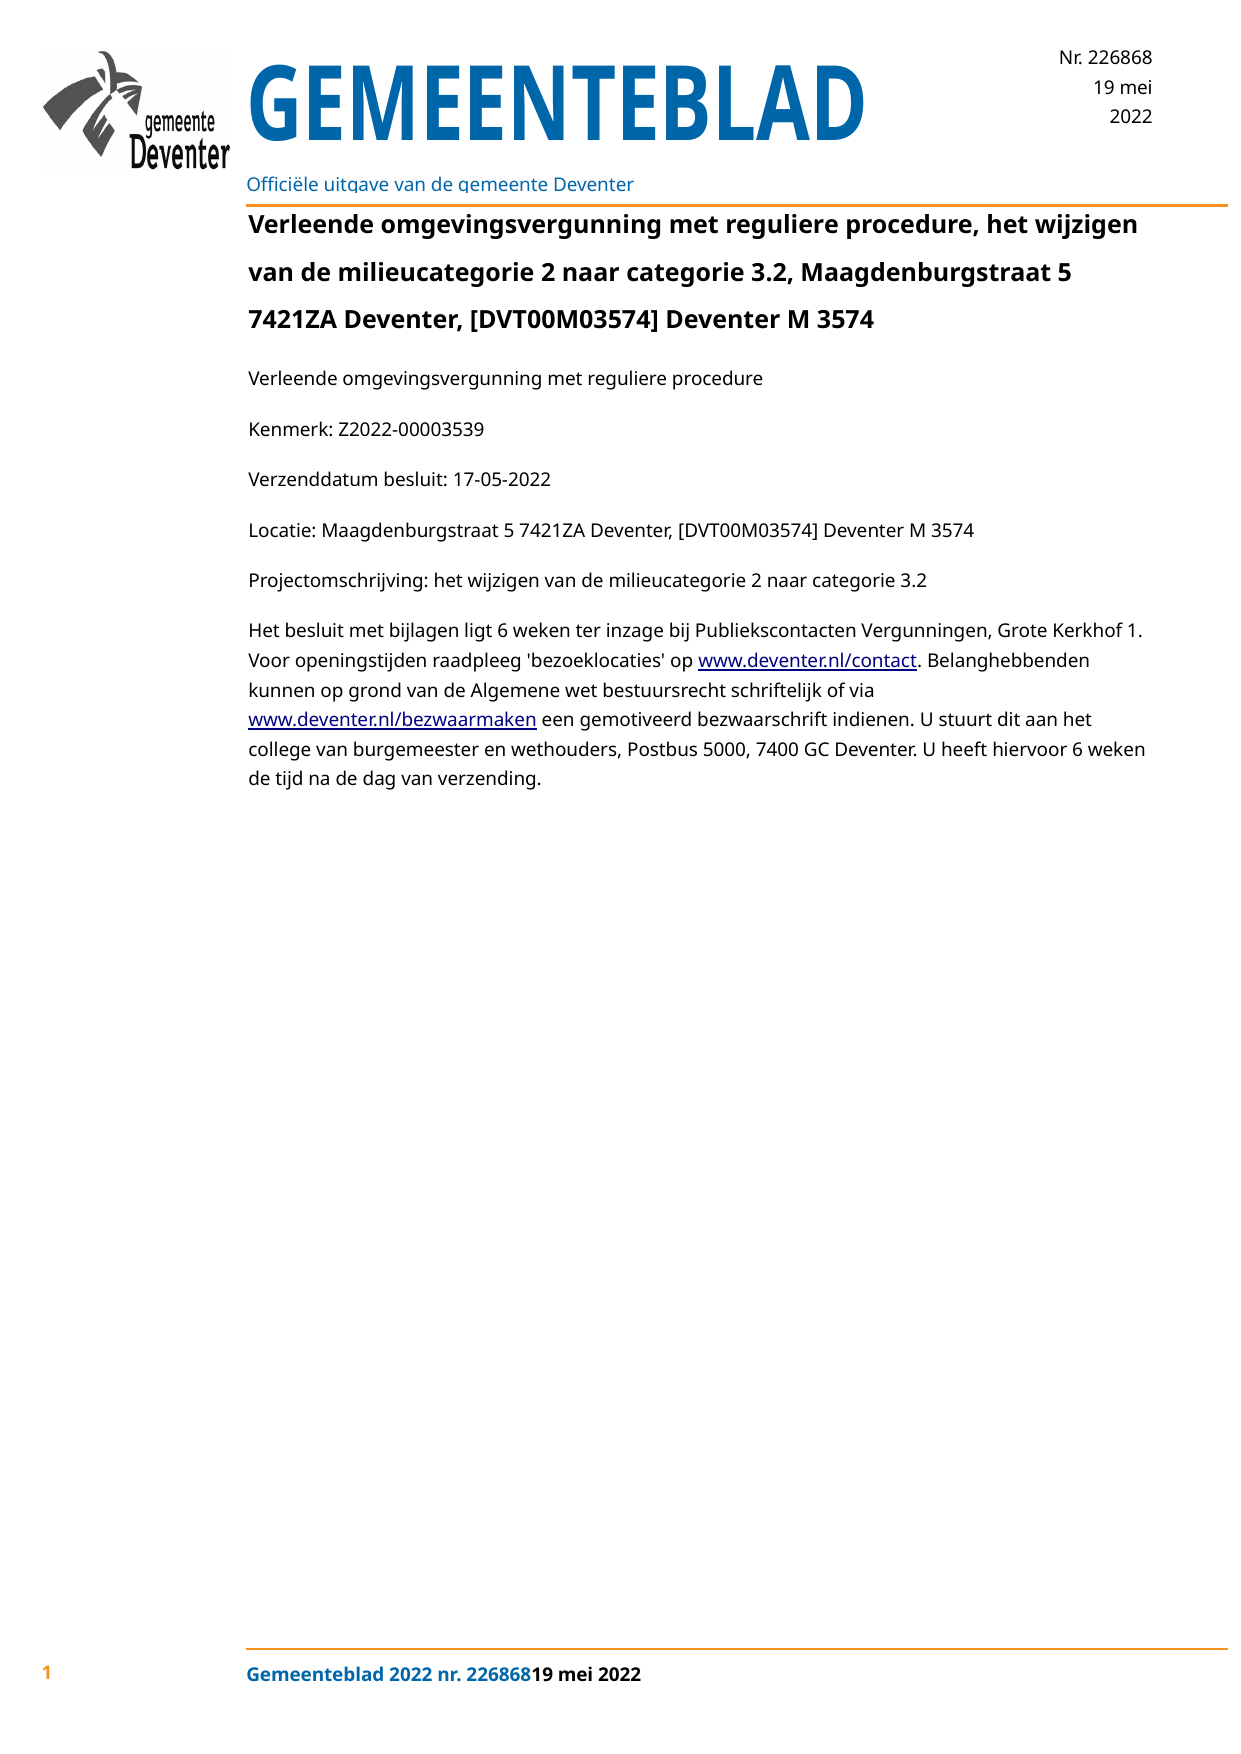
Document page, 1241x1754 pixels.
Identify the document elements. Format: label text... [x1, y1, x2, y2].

text Verzenddatum besluit: 17-05-2022 [248, 466, 1152, 492]
picture [41, 47, 231, 172]
text Locatie: Maagdenburgstraat 5 7421ZA Deventer, [DVT00M03574] Deventer M 3574 [248, 517, 1152, 542]
text Verleende omgevingsvergunning met reguliere procedure, het wijzigen van de milieucategorie 2 naar categorie 3.2, Maagdenburgstraat 5 7421ZA Deventer, [DVT00M03574] Deventer M 3574 [248, 207, 1152, 336]
text Projectomschrijving: het wijzigen van de milieucategorie 2 naar categorie 3.2 [248, 567, 1152, 593]
text Kenmerk: Z2022-00003539 [248, 416, 1152, 442]
text Het besluit met bijlagen ligt 6 weken ter inzage bij Publiekscontacten Vergunningen, Grote Kerkhof 1. Voor openingstijden raadpleeg 'bezoeklocaties' op www.deventer.nl/contact. Belanghebbenden kunnen op grond van de Algemene wet bestuursrecht schriftelijk of via www.deventer.nl/bezwaarmaken een gemotiveerd bezwaarschrift indienen. U stuurt dit aan het college van burgemeester en wethouders, Postbus 5000, 7400 GC Deventer. U heeft hiervoor 6 weken de tijd na de dag van verzending. [248, 618, 1152, 791]
text Verleende omgevingsvergunning met reguliere procedure [248, 366, 1152, 391]
